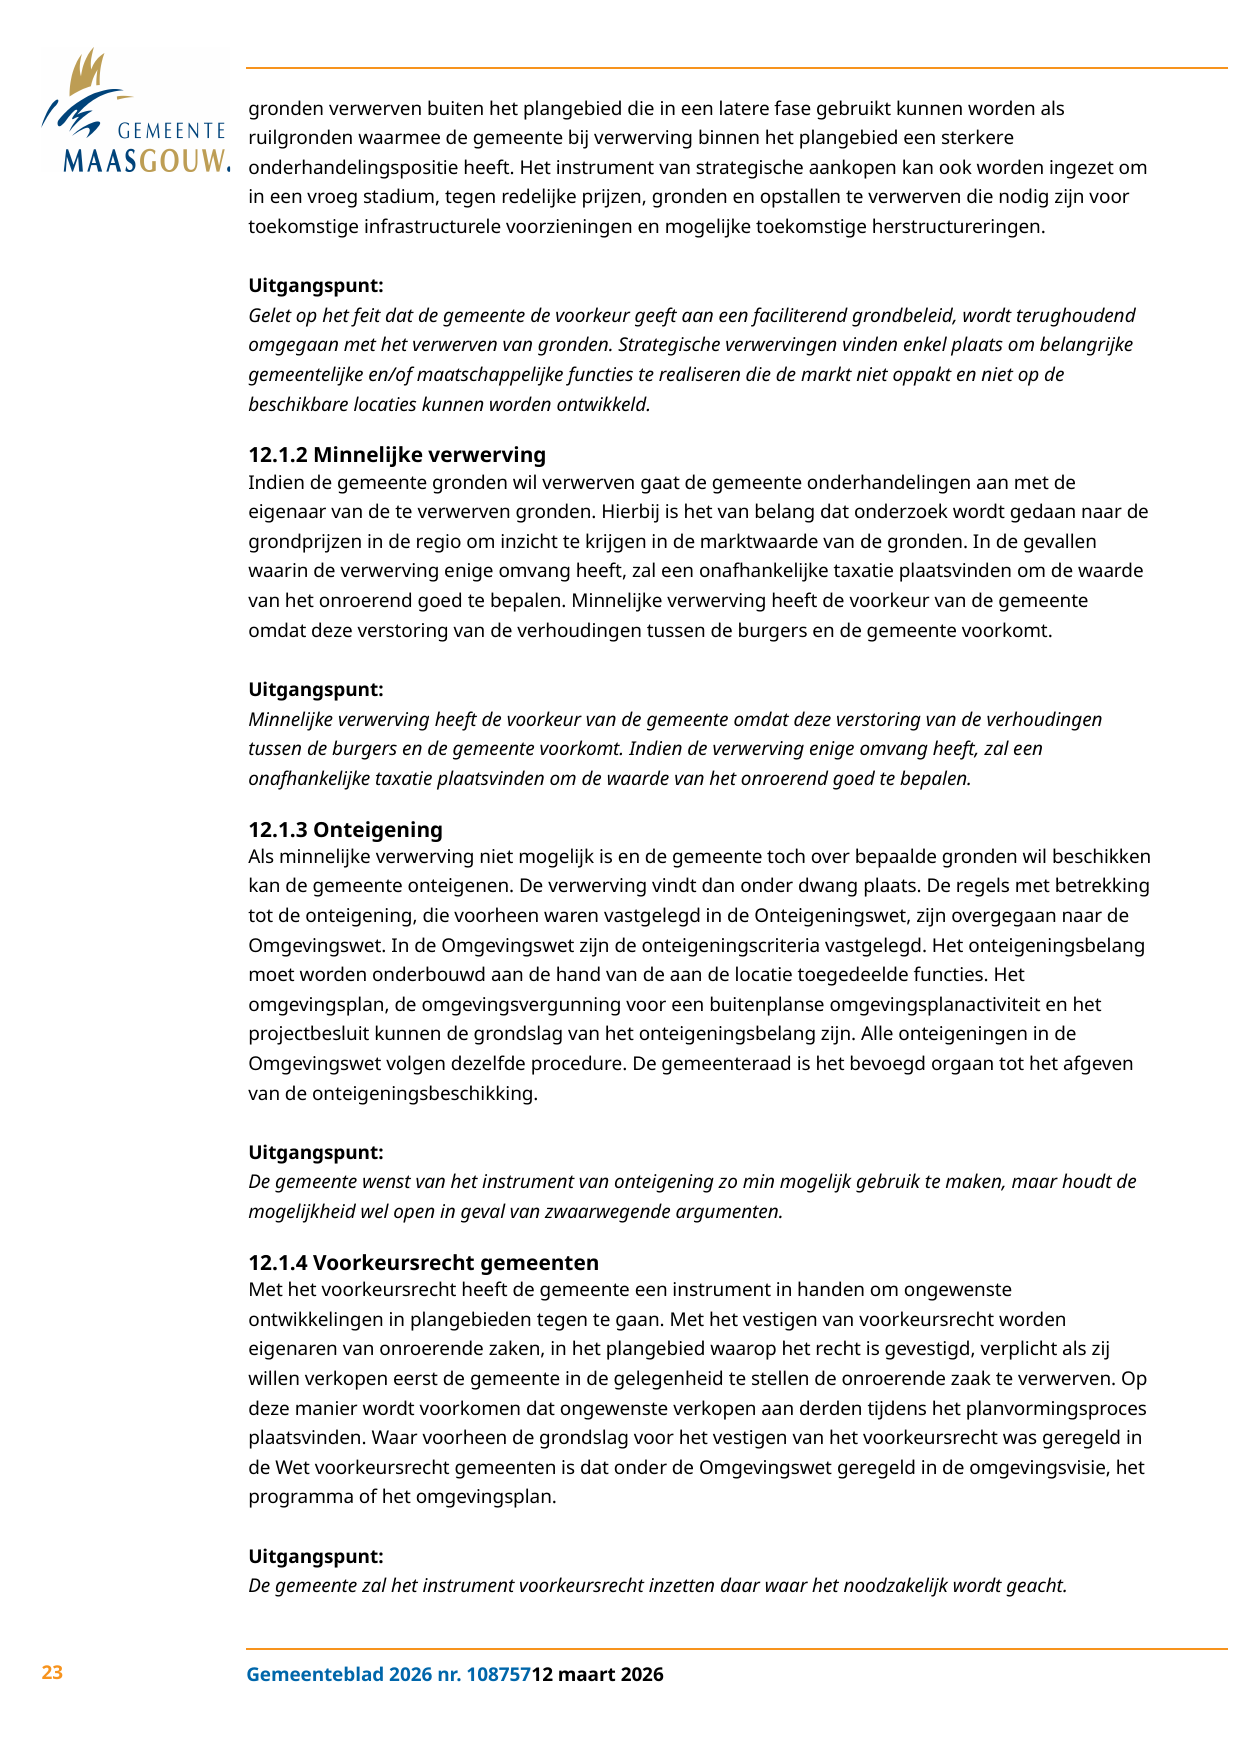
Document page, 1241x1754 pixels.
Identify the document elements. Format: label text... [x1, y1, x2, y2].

picture [41, 47, 231, 172]
text 12.1.3 Onteigening [248, 815, 1152, 843]
text 12.1.2 Minnelijke verwerving [248, 441, 1152, 469]
text 12.1.4 Voorkeursrecht gemeenten [248, 1248, 1152, 1276]
text Indien de gemeente gronden wil verwerven gaat de gemeente onderhandelingen aan met de eigenaar van de te verwerven gronden. Hierbij is het van belang dat onderzoek wordt gedaan naar de grondprijzen in de regio om inzicht te krijgen in de marktwaarde van de gronden. In de gevallen waarin de verwerving enige omvang heeft, zal een onafhankelijke taxatie plaatsvinden om de waarde van het onroerend goed te bepalen. Minnelijke verwerving heeft de voorkeur van de gemeente omdat deze verstoring van de verhoudingen tussen de burgers en de gemeente voorkomt. [248, 469, 1152, 643]
text gronden verwerven buiten het plangebied die in een latere fase gebruikt kunnen worden als ruilgronden waarmee de gemeente bij verwerving binnen het plangebied een sterkere onderhandelingspositie heeft. Het instrument van strategische aankopen kan ook worden ingezet om in een vroeg stadium, tegen redelijke prijzen, gronden en opstallen te verwerven die nodig zijn voor toekomstige infrastructurele voorzieningen en mogelijke toekomstige herstructureringen. [248, 95, 1152, 239]
table_header Uitgangspunt: De gemeente zal het instrument voorkeursrecht inzetten daar waar het noodzakelijk wordt geacht. [248, 1543, 1152, 1598]
table_header Uitgangspunt: Minnelijke verwerving heeft de voorkeur van de gemeente omdat deze verstoring van de verhoudingen tussen de burgers en de gemeente voorkomt. Indien de verwerving enige omvang heeft, zal een onafhankelijke taxatie plaatsvinden om de waarde van het onroerend goed te bepalen. [248, 676, 1152, 791]
table_header Uitgangspunt: Gelet op het feit dat de gemeente de voorkeur geeft aan een faciliterend grondbeleid, wordt terughoudend omgegaan met het verwerven van gronden. Strategische verwervingen vinden enkel plaats om belangrijke gemeentelijke en/of maatschappelijke functies te realiseren die de markt niet oppakt en niet op de beschikbare locaties kunnen worden ontwikkeld. [248, 273, 1152, 416]
text Als minnelijke verwerving niet mogelijk is en de gemeente toch over bepaalde gronden wil beschikken kan de gemeente onteigenen. De verwerving vindt dan onder dwang plaats. De regels met betrekking tot de onteigening, die voorheen waren vastgelegd in de Onteigeningswet, zijn overgegaan naar de Omgevingswet. In de Omgevingswet zijn de onteigeningscriteria vastgelegd. Het onteigeningsbelang moet worden onderbouwd aan de hand van de aan de locatie toegedeelde functies. Het omgevingsplan, de omgevingsvergunning voor een buitenplanse omgevingsplanactiviteit en het projectbesluit kunnen de grondslag van het onteigeningsbelang zijn. Alle onteigeningen in de Omgevingswet volgen dezelfde procedure. De gemeenteraad is het bevoegd orgaan tot het afgeven van de onteigeningsbeschikking. [248, 843, 1152, 1106]
table_header Uitgangspunt: De gemeente wenst van het instrument van onteigening zo min mogelijk gebruik te maken, maar houdt de mogelijkheid wel open in geval van zwaarwegende argumenten. [248, 1139, 1152, 1224]
text Met het voorkeursrecht heeft de gemeente een instrument in handen om ongewenste ontwikkelingen in plangebieden tegen te gaan. Met het vestigen van voorkeursrecht worden eigenaren van onroerende zaken, in het plangebied waarop het recht is gevestigd, verplicht als zij willen verkopen eerst de gemeente in de gelegenheid te stellen de onroerende zaak te verwerven. Op deze manier wordt voorkomen dat ongewenste verkopen aan derden tijdens het planvormingsproces plaatsvinden. Waar voorheen de grondslag voor het vestigen van het voorkeursrecht was geregeld in de Wet voorkeursrecht gemeenten is dat onder de Omgevingswet geregeld in de omgevingsvisie, het programma of het omgevingsplan. [248, 1276, 1152, 1509]
